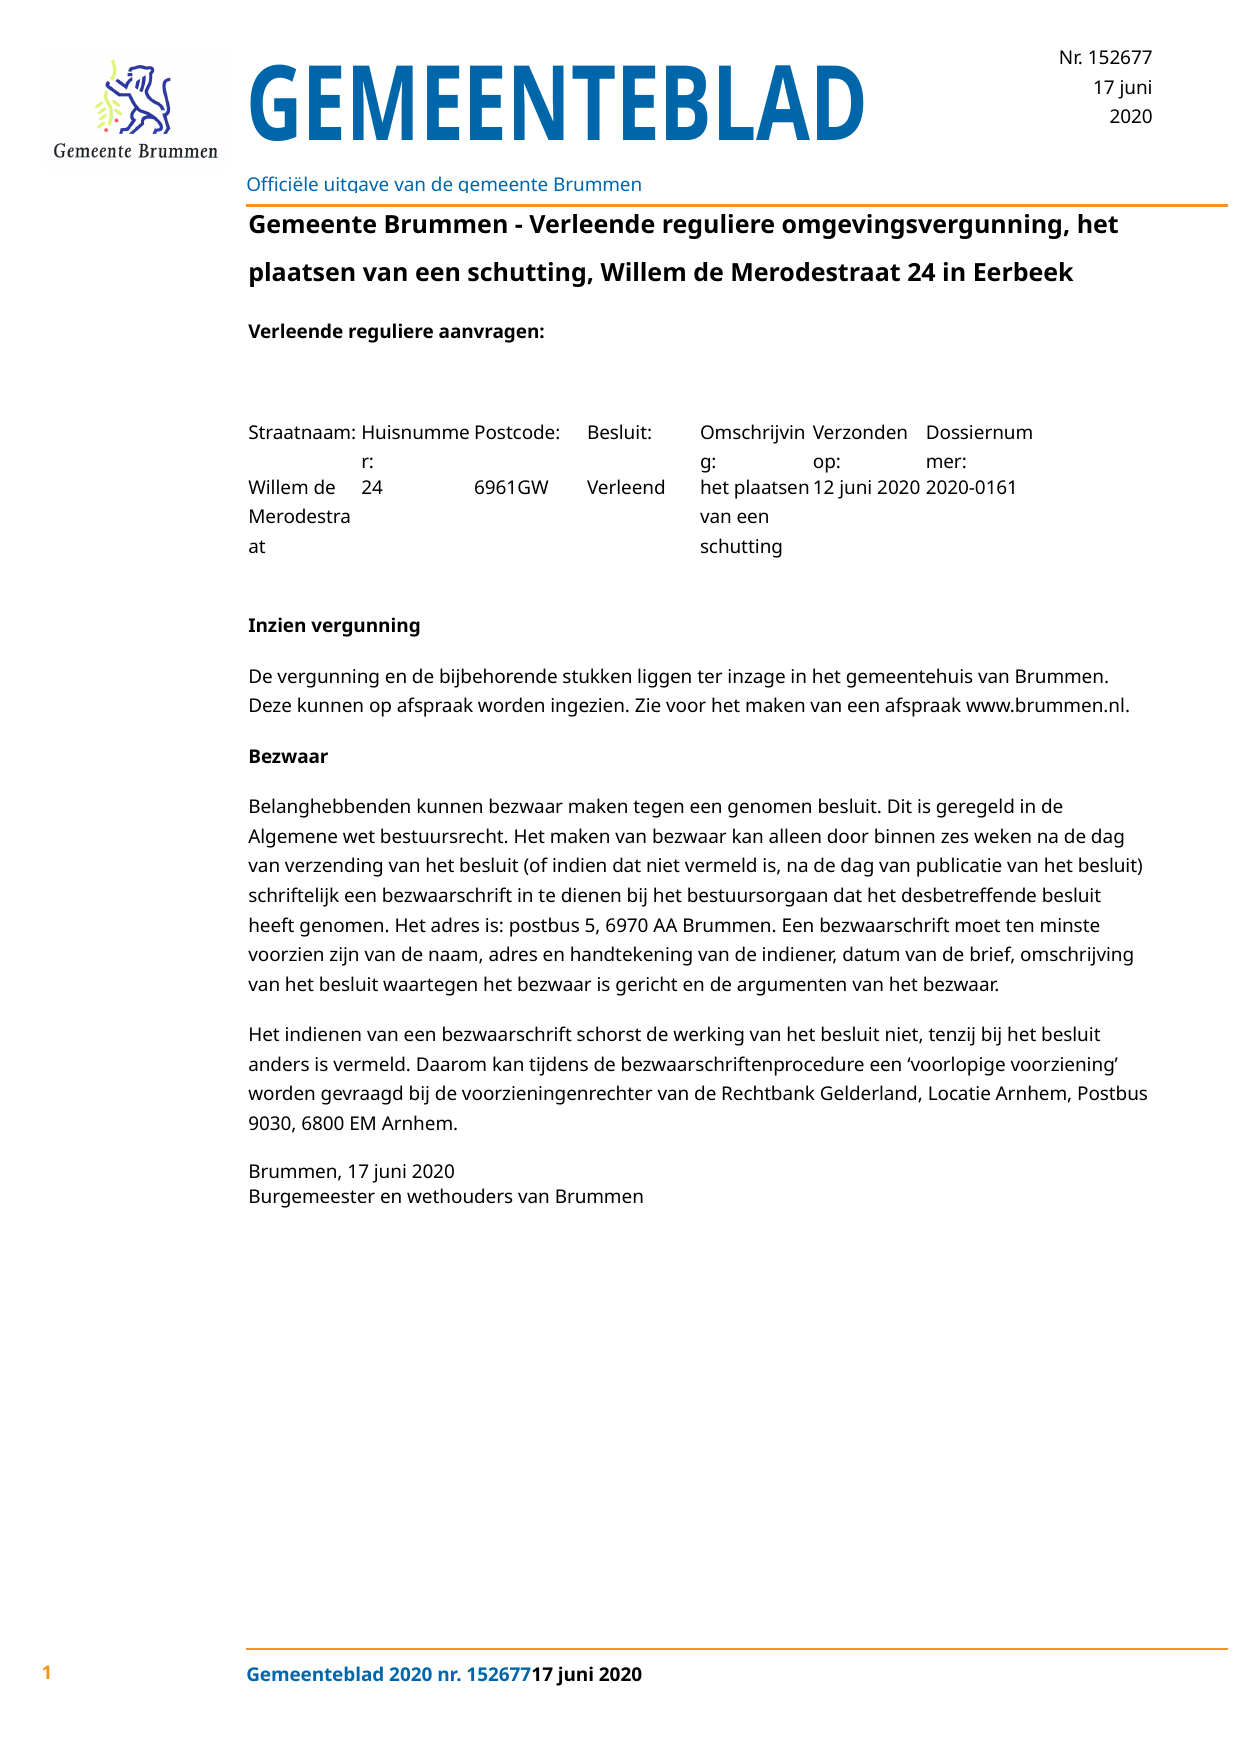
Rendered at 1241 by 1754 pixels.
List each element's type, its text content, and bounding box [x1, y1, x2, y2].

table_header Postcode: [474, 419, 587, 474]
table_header Omschrijving: [700, 419, 813, 474]
table_cell 6961GW [474, 474, 587, 559]
table_header [1039, 419, 1152, 474]
text Het indienen van een bezwaarschrift schorst de werking van het besluit niet, tenzij bij het besluit anders is vermeld. Daarom kan tijdens de bezwaarschriftenprocedure een ‘voorlopige voorziening’ worden gevraagd bij de voorzieningenrechter van de Rechtbank Gelderland, Locatie Arnhem, Postbus 9030, 6800 EM Arnhem. [248, 1021, 1152, 1136]
table_cell Verleend [587, 474, 700, 559]
table_header Dossiernummer: [926, 419, 1038, 474]
table_cell Willem de Merodestraat [248, 474, 361, 559]
table_header Besluit: [587, 419, 700, 474]
text Brummen, 17 juni 2020 [248, 1158, 1152, 1184]
text Gemeente Brummen - Verleende reguliere omgevingsvergunning, het plaatsen van een schutting, Willem de Merodestraat 24 in Eerbeek [248, 207, 1152, 288]
text Verleende reguliere aanvragen: [248, 318, 1152, 344]
picture [41, 47, 231, 172]
text Burgemeester en wethouders van Brummen [248, 1184, 1152, 1209]
table_cell het plaatsen van een schutting [700, 474, 813, 559]
table_cell 2020-0161 [926, 474, 1038, 559]
table_cell 12 juni 2020 [813, 474, 926, 559]
table_cell 24 [361, 474, 474, 559]
table_header Straatnaam: [248, 419, 361, 474]
text Bezwaar [248, 743, 1152, 769]
table_header Huisnummer: [361, 419, 474, 474]
text Inzien vergunning [248, 613, 1152, 638]
text De vergunning en de bijbehorende stukken liggen ter inzage in het gemeentehuis van Brummen. Deze kunnen op afspraak worden ingezien. Zie voor het maken van een afspraak www.brummen.nl. [248, 663, 1152, 718]
table_cell [1039, 474, 1152, 559]
table_header Verzonden op: [813, 419, 926, 474]
text Belanghebbenden kunnen bezwaar maken tegen een genomen besluit. Dit is geregeld in de Algemene wet bestuursrecht. Het maken van bezwaar kan alleen door binnen zes weken na de dag van verzending van het besluit (of indien dat niet vermeld is, na de dag van publicatie van het besluit) schriftelijk een bezwaarschrift in te dienen bij het bestuursorgaan dat het desbetreffende besluit heeft genomen. Het adres is: postbus 5, 6970 AA Brummen. Een bezwaarschrift moet ten minste voorzien zijn van de naam, adres en handtekening van de indiener, datum van de brief, omschrijving van het besluit waartegen het bezwaar is gericht en de argumenten van het bezwaar. [248, 793, 1152, 997]
